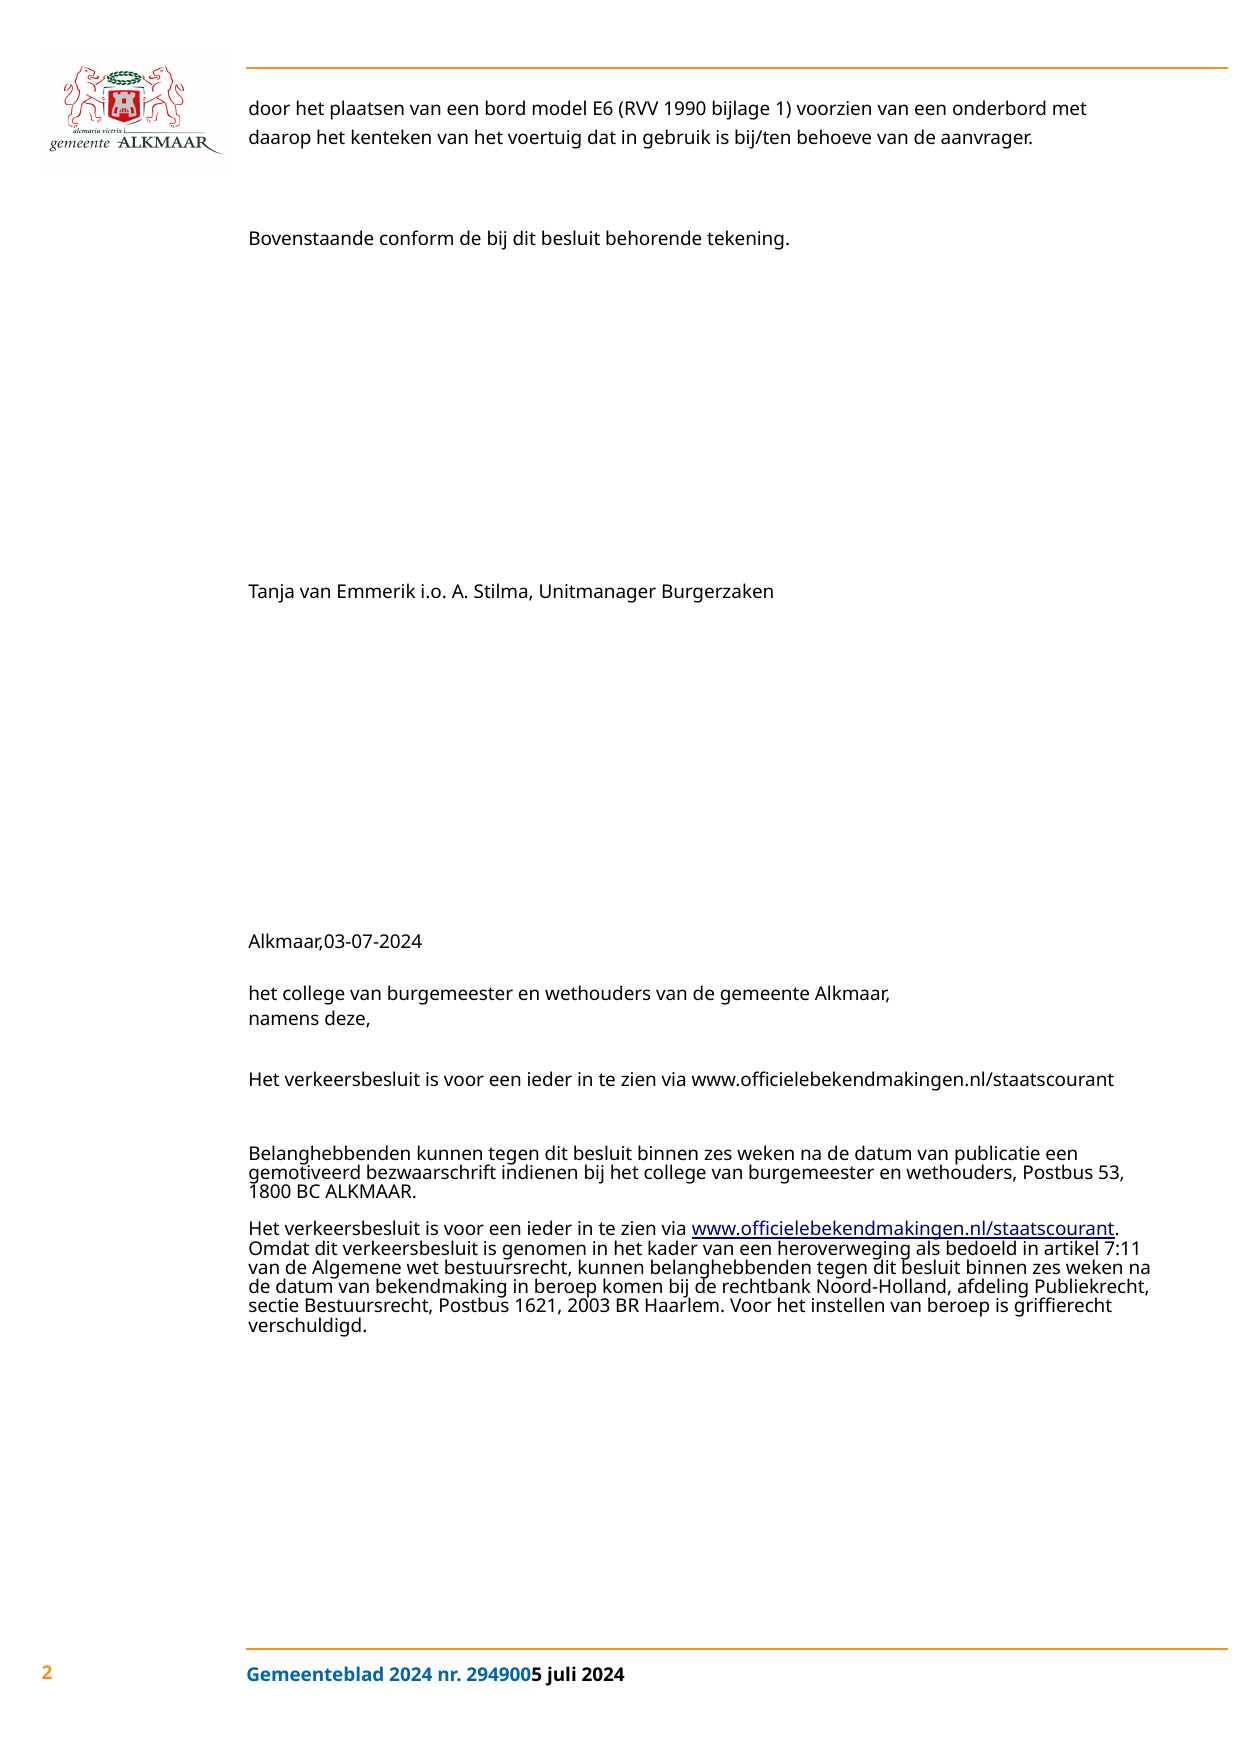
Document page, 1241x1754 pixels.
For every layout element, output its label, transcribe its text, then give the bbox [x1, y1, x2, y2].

text het college van burgemeester en wethouders van de gemeente Alkmaar, [248, 980, 1152, 1006]
text Bovenstaande conform de bij dit besluit behorende tekening. [248, 225, 1152, 251]
text namens deze, [248, 1006, 1152, 1031]
picture [41, 47, 231, 172]
text Het verkeersbesluit is voor een ieder in te zien via www.officielebekendmakingen.nl/staatscourant [248, 1071, 1152, 1090]
text Tanja van Emmerik i.o. A. Stilma, Unitmanager Burgerzaken [248, 578, 1152, 604]
text door het plaatsen van een bord model E6 (RVV 1990 bijlage 1) voorzien van een onderbord met daarop het kenteken van het voertuig dat in gebruik is bij/ten behoeve van de aanvrager. [248, 95, 1152, 150]
text Alkmaar,03-07-2024 [248, 928, 1152, 954]
text Het verkeersbesluit is voor een ieder in te zien via www.officielebekendmakingen.nl/staatscourant. Omdat dit verkeersbesluit is genomen in het kader van een heroverweging als bedoeld in artikel 7:11 van de Algemene wet bestuursrecht, kunnen belanghebbenden tegen dit besluit binnen zes weken na de datum van bekendmaking in beroep komen bij de rechtbank Noord-Holland, afdeling Publiekrecht, sectie Bestuursrecht, Postbus 1621, 2003 BR Haarlem. Voor het instellen van beroep is griffierecht verschuldigd. [248, 1220, 1152, 1336]
text Belanghebbenden kunnen tegen dit besluit binnen zes weken na de datum van publicatie een gemotiveerd bezwaarschrift indienen bij het college van burgemeester en wethouders, Postbus 53, 1800 BC ALKMAAR. [248, 1145, 1152, 1202]
